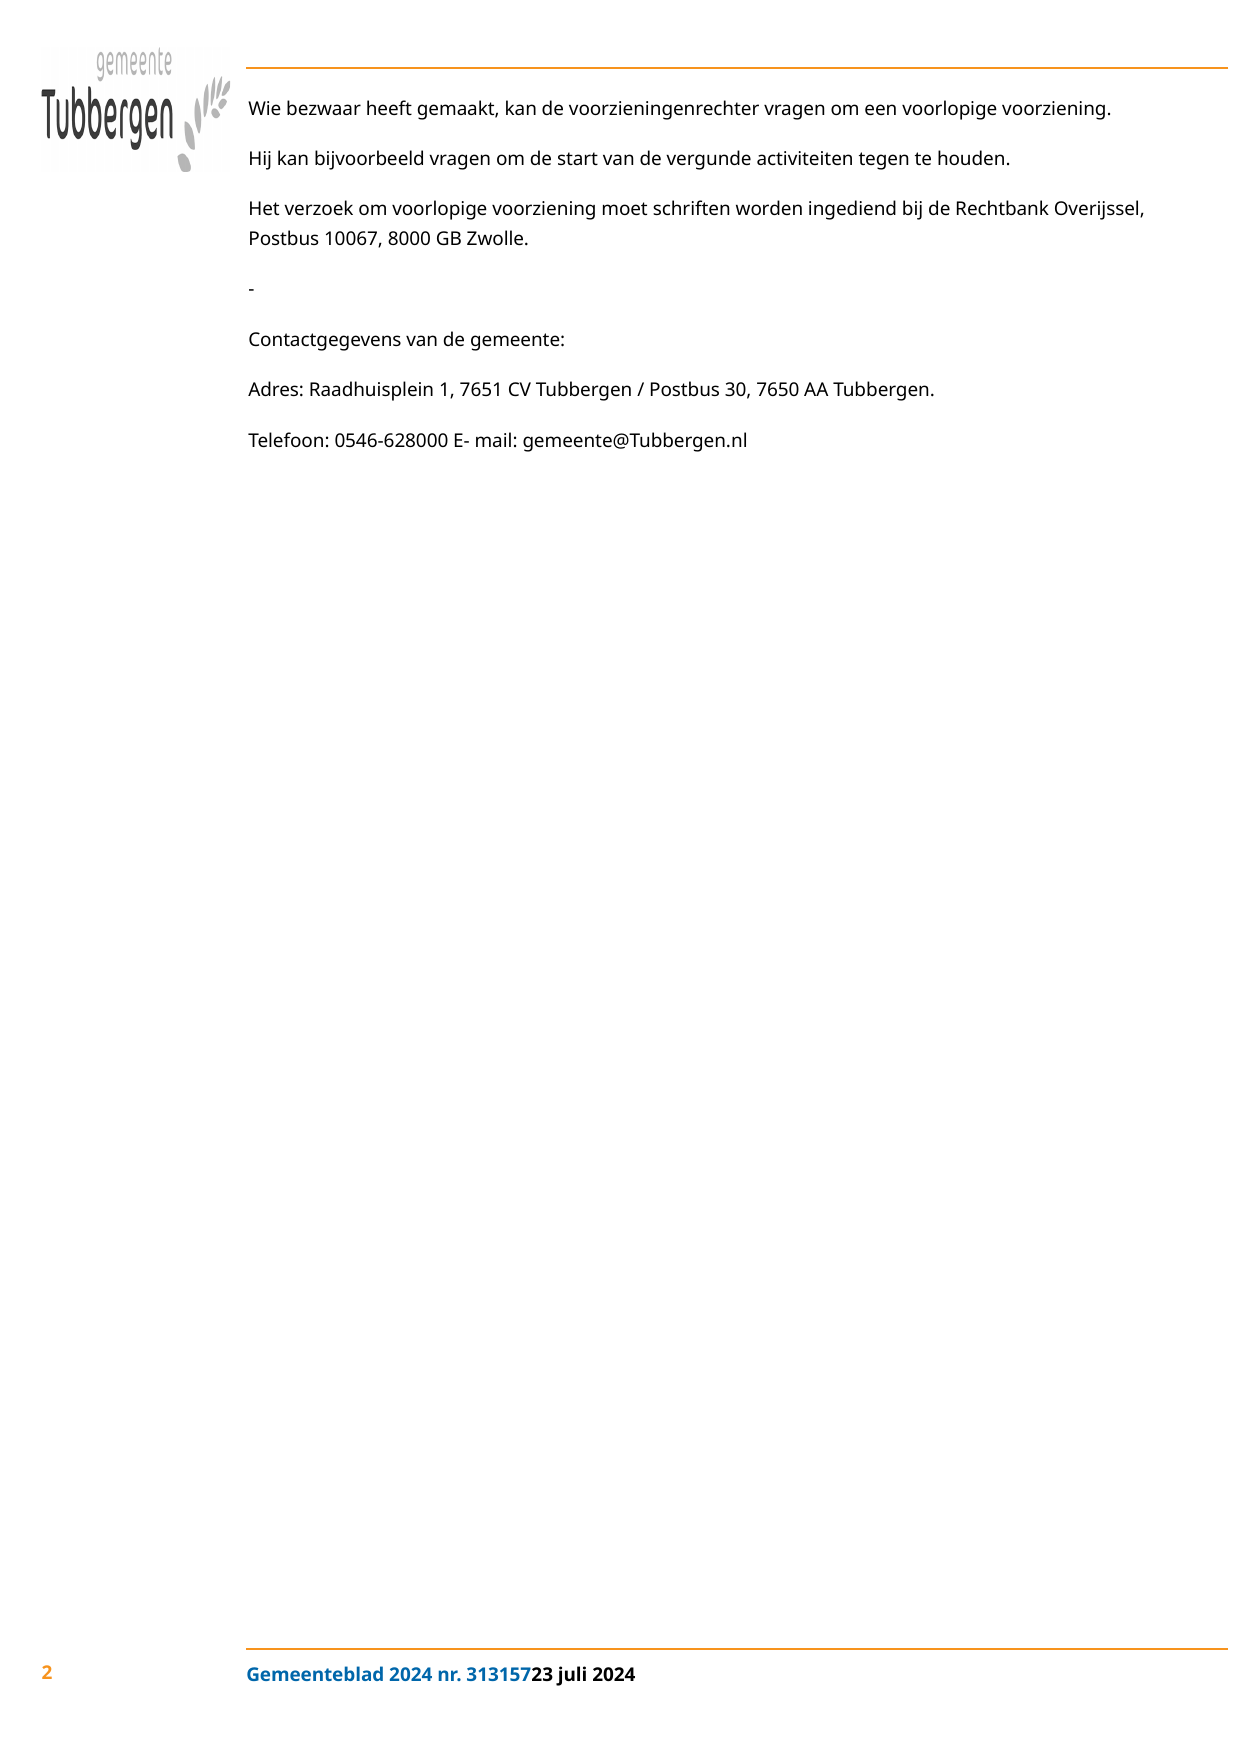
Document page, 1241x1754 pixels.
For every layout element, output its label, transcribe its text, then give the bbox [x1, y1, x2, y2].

text Wie bezwaar heeft gemaakt, kan de voorzieningenrechter vragen om een voorlopige voorziening. [248, 95, 1152, 121]
text - [248, 276, 1152, 301]
text Het verzoek om voorlopige voorziening moet schriften worden ingediend bij de Rechtbank Overijssel, Postbus 10067, 8000 GB Zwolle. [248, 196, 1152, 251]
picture [41, 47, 231, 172]
text Hij kan bijvoorbeeld vragen om de start van de vergunde activiteiten tegen te houden. [248, 145, 1152, 171]
text Contactgegevens van de gemeente: [248, 326, 1152, 352]
text Adres: Raadhuisplein 1, 7651 CV Tubbergen / Postbus 30, 7650 AA Tubbergen. [248, 376, 1152, 402]
text Telefoon: 0546-628000 E- mail: gemeente@Tubbergen.nl [248, 427, 1152, 453]
